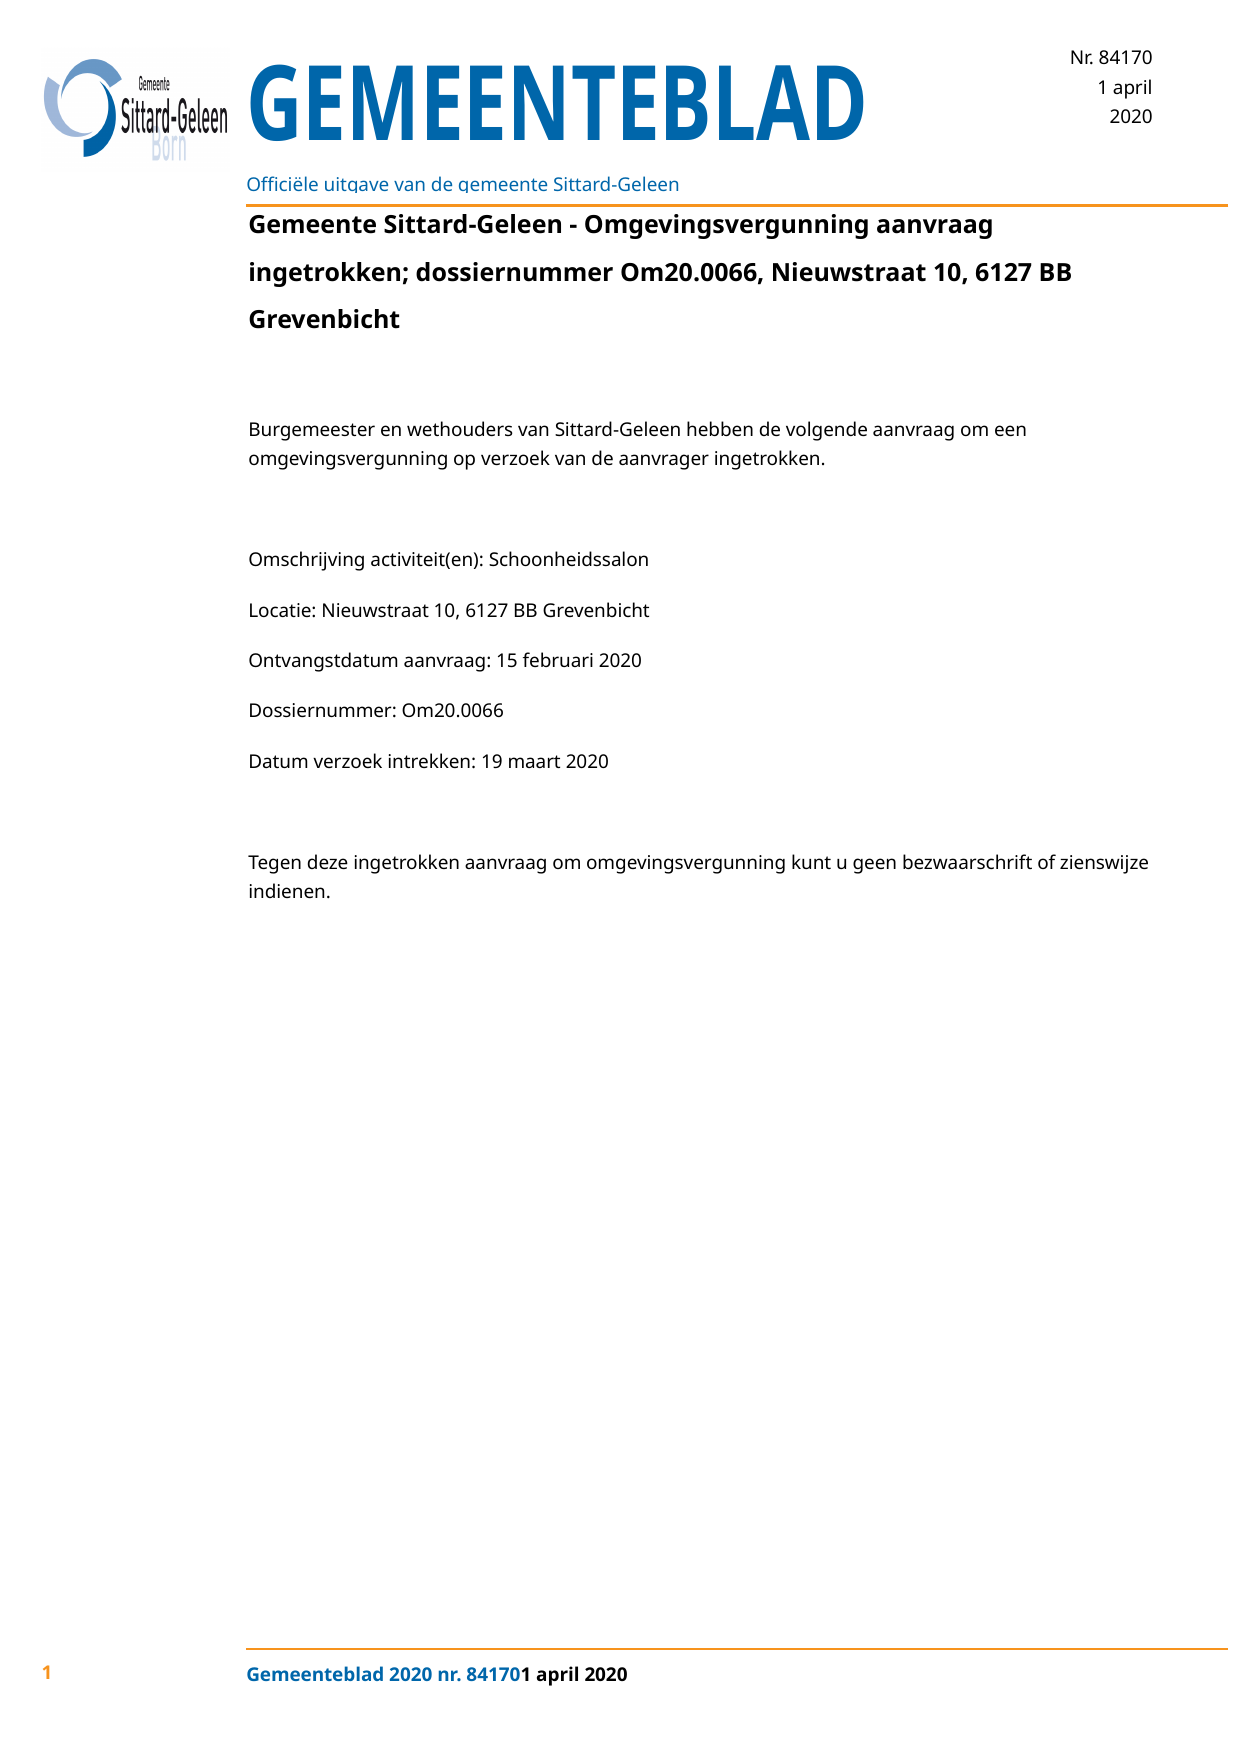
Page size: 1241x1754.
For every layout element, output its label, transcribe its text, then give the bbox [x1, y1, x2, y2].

picture [41, 47, 231, 172]
text Burgemeester en wethouders van Sittard-Geleen hebben de volgende aanvraag om een omgevingsvergunning op verzoek van de aanvrager ingetrokken. [248, 416, 1152, 471]
text Omschrijving activiteit(en): Schoonheidssalon [248, 546, 1152, 572]
text Tegen deze ingetrokken aanvraag om omgevingsvergunning kunt u geen bezwaarschrift of zienswijze indienen. [248, 849, 1152, 904]
text Dossiernummer: Om20.0066 [248, 698, 1152, 723]
text Locatie: Nieuwstraat 10, 6127 BB Grevenbicht [248, 597, 1152, 622]
text Datum verzoek intrekken: 19 maart 2020 [248, 748, 1152, 774]
text Gemeente Sittard-Geleen - Omgevingsvergunning aanvraag ingetrokken; dossiernummer Om20.0066, Nieuwstraat 10, 6127 BB Grevenbicht [248, 207, 1152, 336]
text Ontvangstdatum aanvraag: 15 februari 2020 [248, 647, 1152, 673]
